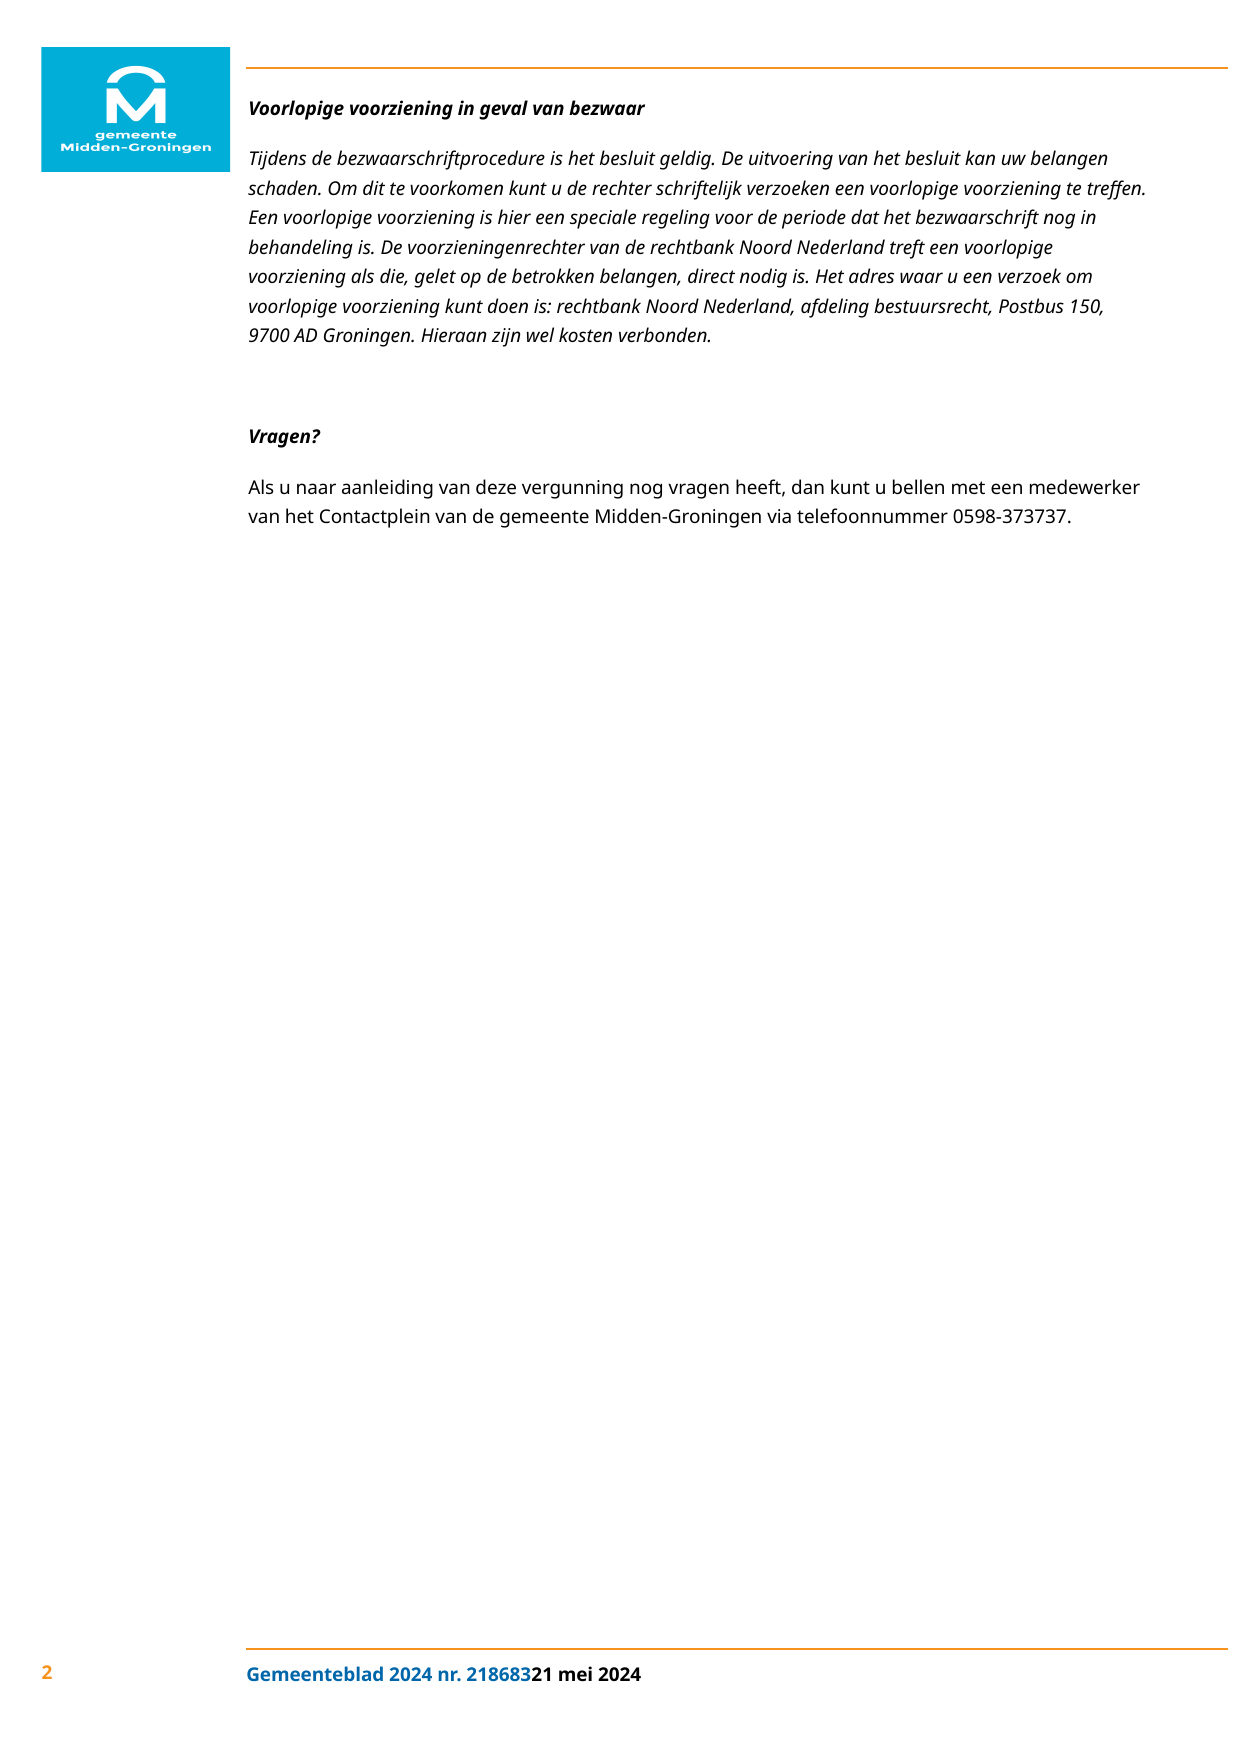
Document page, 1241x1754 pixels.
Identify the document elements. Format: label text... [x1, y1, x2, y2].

picture [107, 89, 165, 122]
picture [184, 146, 190, 153]
text Vragen? [248, 423, 1152, 449]
picture [108, 66, 164, 82]
text Voorlopige voorziening in geval van bezwaar [248, 95, 1152, 121]
text Tijdens de bezwaarschriftprocedure is het besluit geldig. De uitvoering van het besluit kan uw belangen schaden. Om dit te voorkomen kunt u de rechter schriftelijk verzoeken een voorlopige voorziening te treffen. Een voorlopige voorziening is hier een speciale regeling voor de periode dat het bezwaarschrift nog in behandeling is. De voorzieningenrechter van de rechtbank Noord Nederland treft een voorlopige voorziening als die, gelet op de betrokken belangen, direct nodig is. Het adres waar u een verzoek om voorlopige voorziening kunt doen is: rechtbank Noord Nederland, afdeling bestuursrecht, Postbus 150, 9700 AD Groningen. Hieraan zijn wel kosten verbonden. [248, 145, 1152, 348]
text Als u naar aanleiding van deze vergunning nog vragen heeft, dan kunt u bellen met een medewerker van het Contactplein van de gemeente Midden-Groningen via telefoonnummer 0598-373737. [248, 474, 1152, 529]
